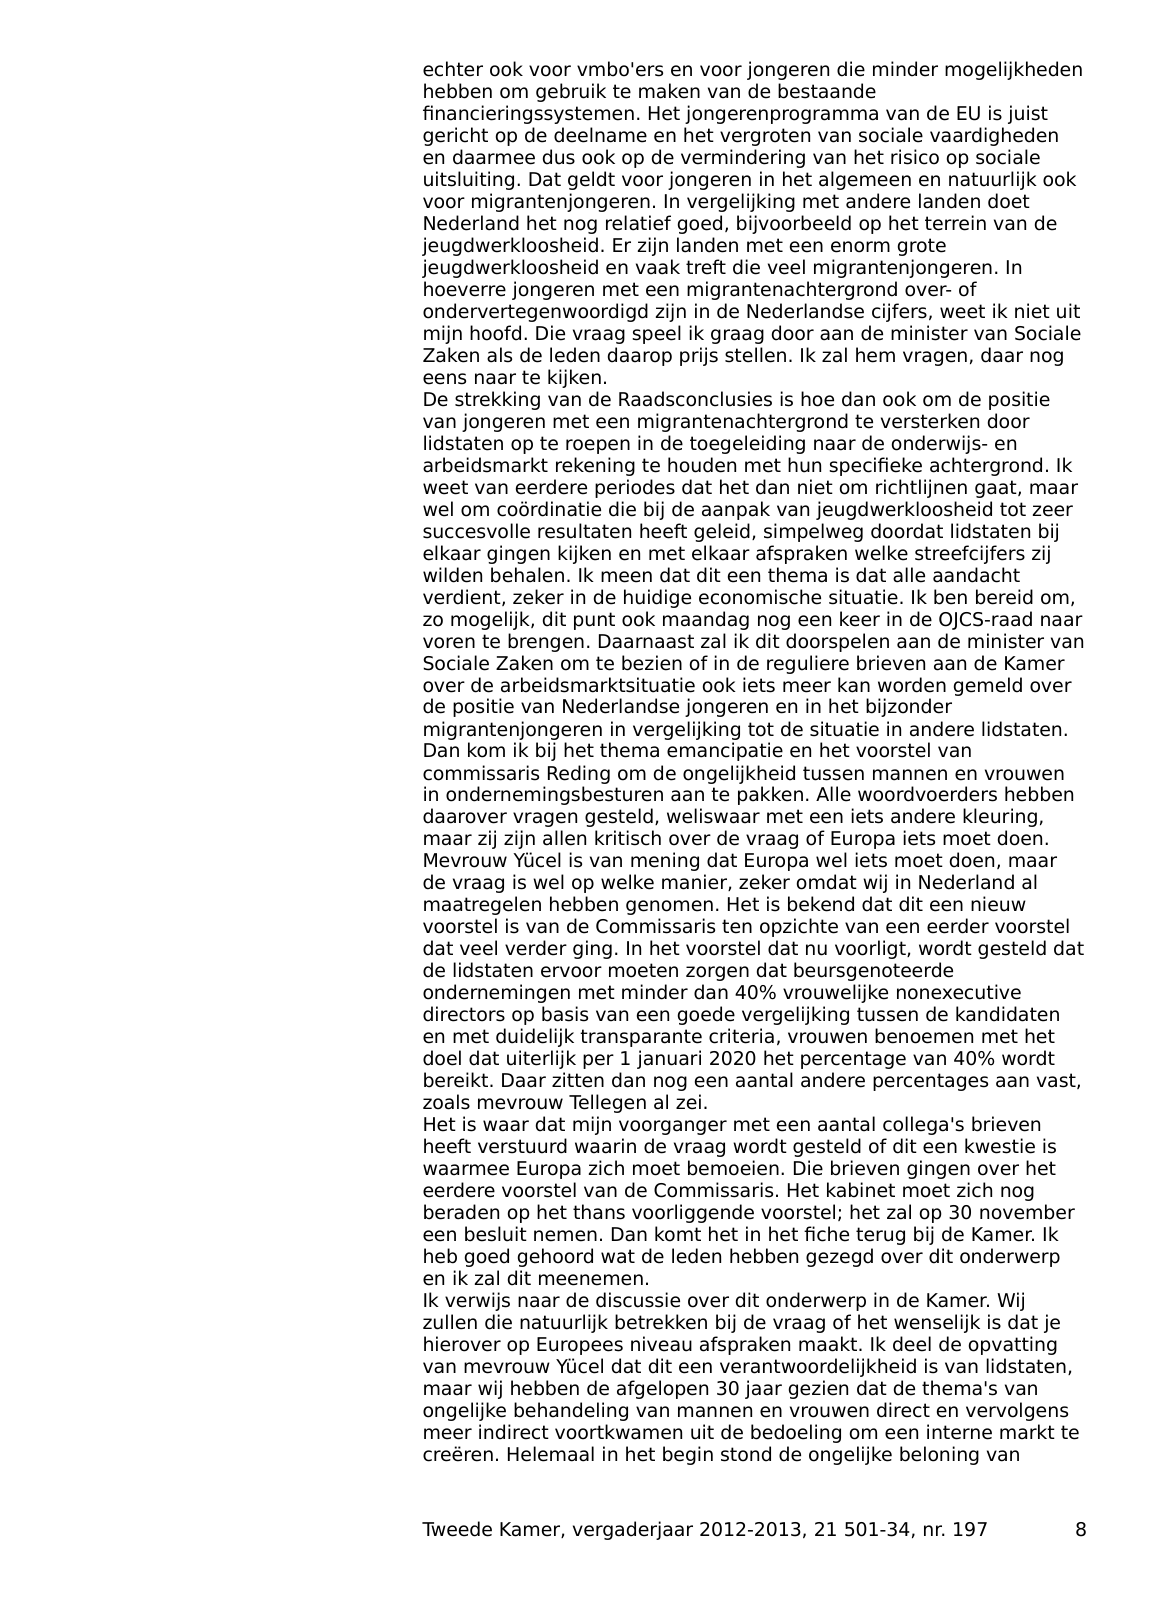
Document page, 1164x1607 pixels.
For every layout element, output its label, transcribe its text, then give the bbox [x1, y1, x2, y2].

text Ik verwijs naar de discussie over dit onderwerp in de Kamer. Wij zullen die natuurlijk betrekken bij de vraag of het wenselijk is dat je hierover op Europees niveau afspraken maakt. Ik deel de opvatting van mevrouw Yücel dat dit een verantwoordelijkheid is van lidstaten, maar wij hebben de afgelopen 30 jaar gezien dat de thema's van ongelijke behandeling van mannen en vrouwen direct en vervolgens meer indirect voortkwamen uit de bedoeling om een interne markt te creëren. Helemaal in het begin stond de ongelijke beloning van [422, 1290, 1087, 1466]
text De strekking van de Raadsconclusies is hoe dan ook om de positie van jongeren met een migrantenachtergrond te versterken door lidstaten op te roepen in de toegeleiding naar de onderwijs- en arbeidsmarkt rekening te houden met hun specifieke achtergrond. Ik weet van eerdere periodes dat het dan niet om richtlijnen gaat, maar wel om coördinatie die bij de aanpak van jeugdwerkloosheid tot zeer succesvolle resultaten heeft geleid, simpelweg doordat lidstaten bij elkaar gingen kijken en met elkaar afspraken welke streefcijfers zij wilden behalen. Ik meen dat dit een thema is dat alle aandacht verdient, zeker in de huidige economische situatie. Ik ben bereid om, zo mogelijk, dit punt ook maandag nog een keer in de OJCS-raad naar voren te brengen. Daarnaast zal ik dit doorspelen aan de minister van Sociale Zaken om te bezien of in de reguliere brieven aan de Kamer over de arbeidsmarktsituatie ook iets meer kan worden gemeld over de positie van Nederlandse jongeren en in het bijzonder migrantenjongeren in vergelijking tot de situatie in andere lidstaten. [422, 389, 1087, 740]
text echter ook voor vmbo'ers en voor jongeren die minder mogelijkheden hebben om gebruik te maken van de bestaande financieringssystemen. Het jongerenprogramma van de EU is juist gericht op de deelname en het vergroten van sociale vaardigheden en daarmee dus ook op de vermindering van het risico op sociale uitsluiting. Dat geldt voor jongeren in het algemeen en natuurlijk ook voor migrantenjongeren. In vergelijking met andere landen doet Nederland het nog relatief goed, bijvoorbeeld op het terrein van de jeugdwerkloosheid. Er zijn landen met een enorm grote jeugdwerkloosheid en vaak treft die veel migrantenjongeren. In hoeverre jongeren met een migrantenachtergrond over- of ondervertegenwoordigd zijn in de Nederlandse cijfers, weet ik niet uit mijn hoofd. Die vraag speel ik graag door aan de minister van Sociale Zaken als de leden daarop prijs stellen. Ik zal hem vragen, daar nog eens naar te kijken. [422, 59, 1087, 389]
text Dan kom ik bij het thema emancipatie en het voorstel van commissaris Reding om de ongelijkheid tussen mannen en vrouwen in ondernemingsbesturen aan te pakken. Alle woordvoerders hebben daarover vragen gesteld, weliswaar met een iets andere kleuring, maar zij zijn allen kritisch over de vraag of Europa iets moet doen. Mevrouw Yücel is van mening dat Europa wel iets moet doen, maar de vraag is wel op welke manier, zeker omdat wij in Nederland al maatregelen hebben genomen. Het is bekend dat dit een nieuw voorstel is van de Commissaris ten opzichte van een eerder voorstel dat veel verder ging. In het voorstel dat nu voorligt, wordt gesteld dat de lidstaten ervoor moeten zorgen dat beursgenoteerde ondernemingen met minder dan 40% vrouwelijke nonexecutive directors op basis van een goede vergelijking tussen de kandidaten en met duidelijk transparante criteria, vrouwen benoemen met het doel dat uiterlijk per 1 januari 2020 het percentage van 40% wordt bereikt. Daar zitten dan nog een aantal andere percentages aan vast, zoals mevrouw Tellegen al zei. [422, 740, 1087, 1114]
text Het is waar dat mijn voorganger met een aantal collega's brieven heeft verstuurd waarin de vraag wordt gesteld of dit een kwestie is waarmee Europa zich moet bemoeien. Die brieven gingen over het eerdere voorstel van de Commissaris. Het kabinet moet zich nog beraden op het thans voorliggende voorstel; het zal op 30 november een besluit nemen. Dan komt het in het fiche terug bij de Kamer. Ik heb goed gehoord wat de leden hebben gezegd over dit onderwerp en ik zal dit meenemen. [422, 1114, 1087, 1290]
